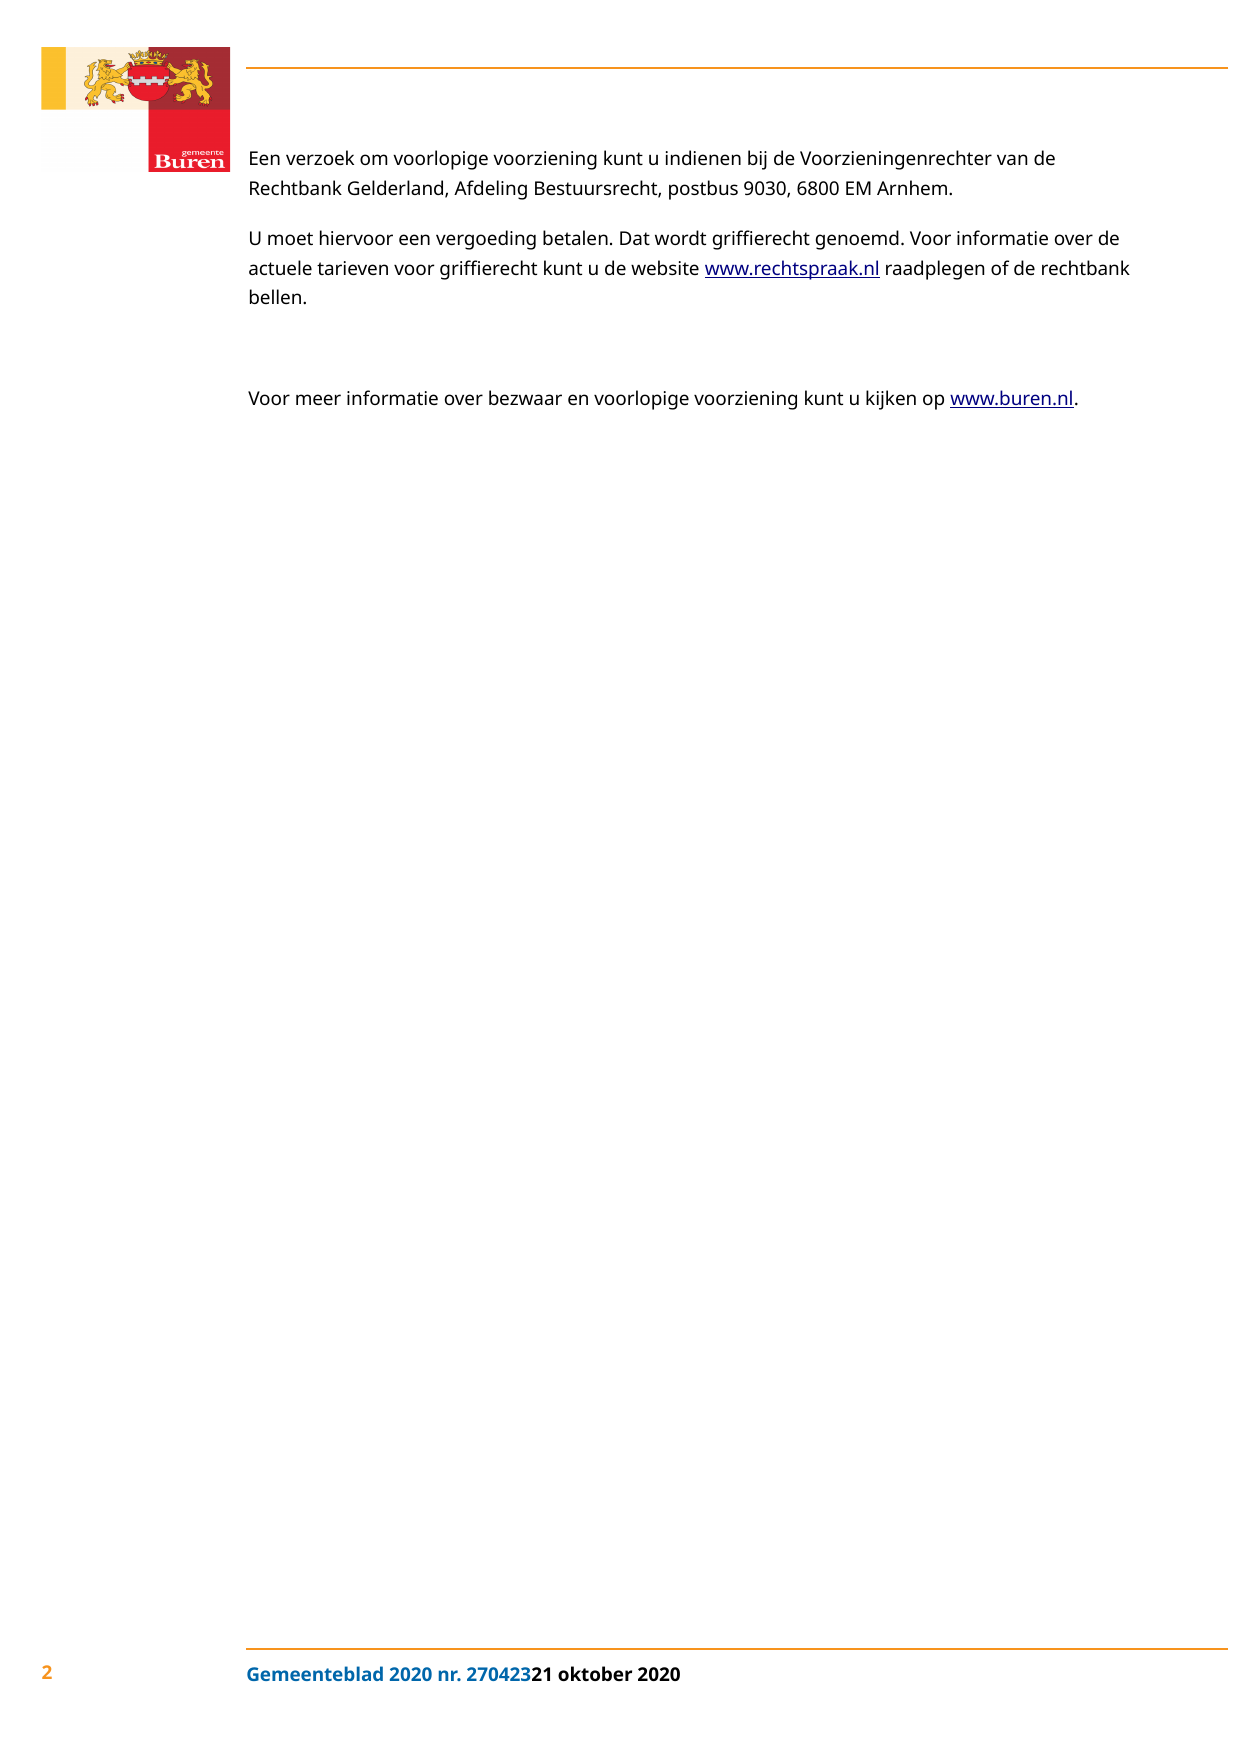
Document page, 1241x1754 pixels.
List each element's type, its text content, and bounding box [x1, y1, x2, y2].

text Voor meer informatie over bezwaar en voorlopige voorziening kunt u kijken op www.buren.nl. [248, 385, 1152, 411]
text Een verzoek om voorlopige voorziening kunt u indienen bij de Voorzieningenrechter van de Rechtbank Gelderland, Afdeling Bestuursrecht, postbus 9030, 6800 EM Arnhem. [248, 145, 1152, 201]
text U moet hiervoor een vergoeding betalen. Dat wordt griffierecht genoemd. Voor informatie over de actuele tarieven voor griffierecht kunt u de website www.rechtspraak.nl raadplegen of de rechtbank bellen. [248, 225, 1152, 310]
picture [41, 47, 231, 172]
